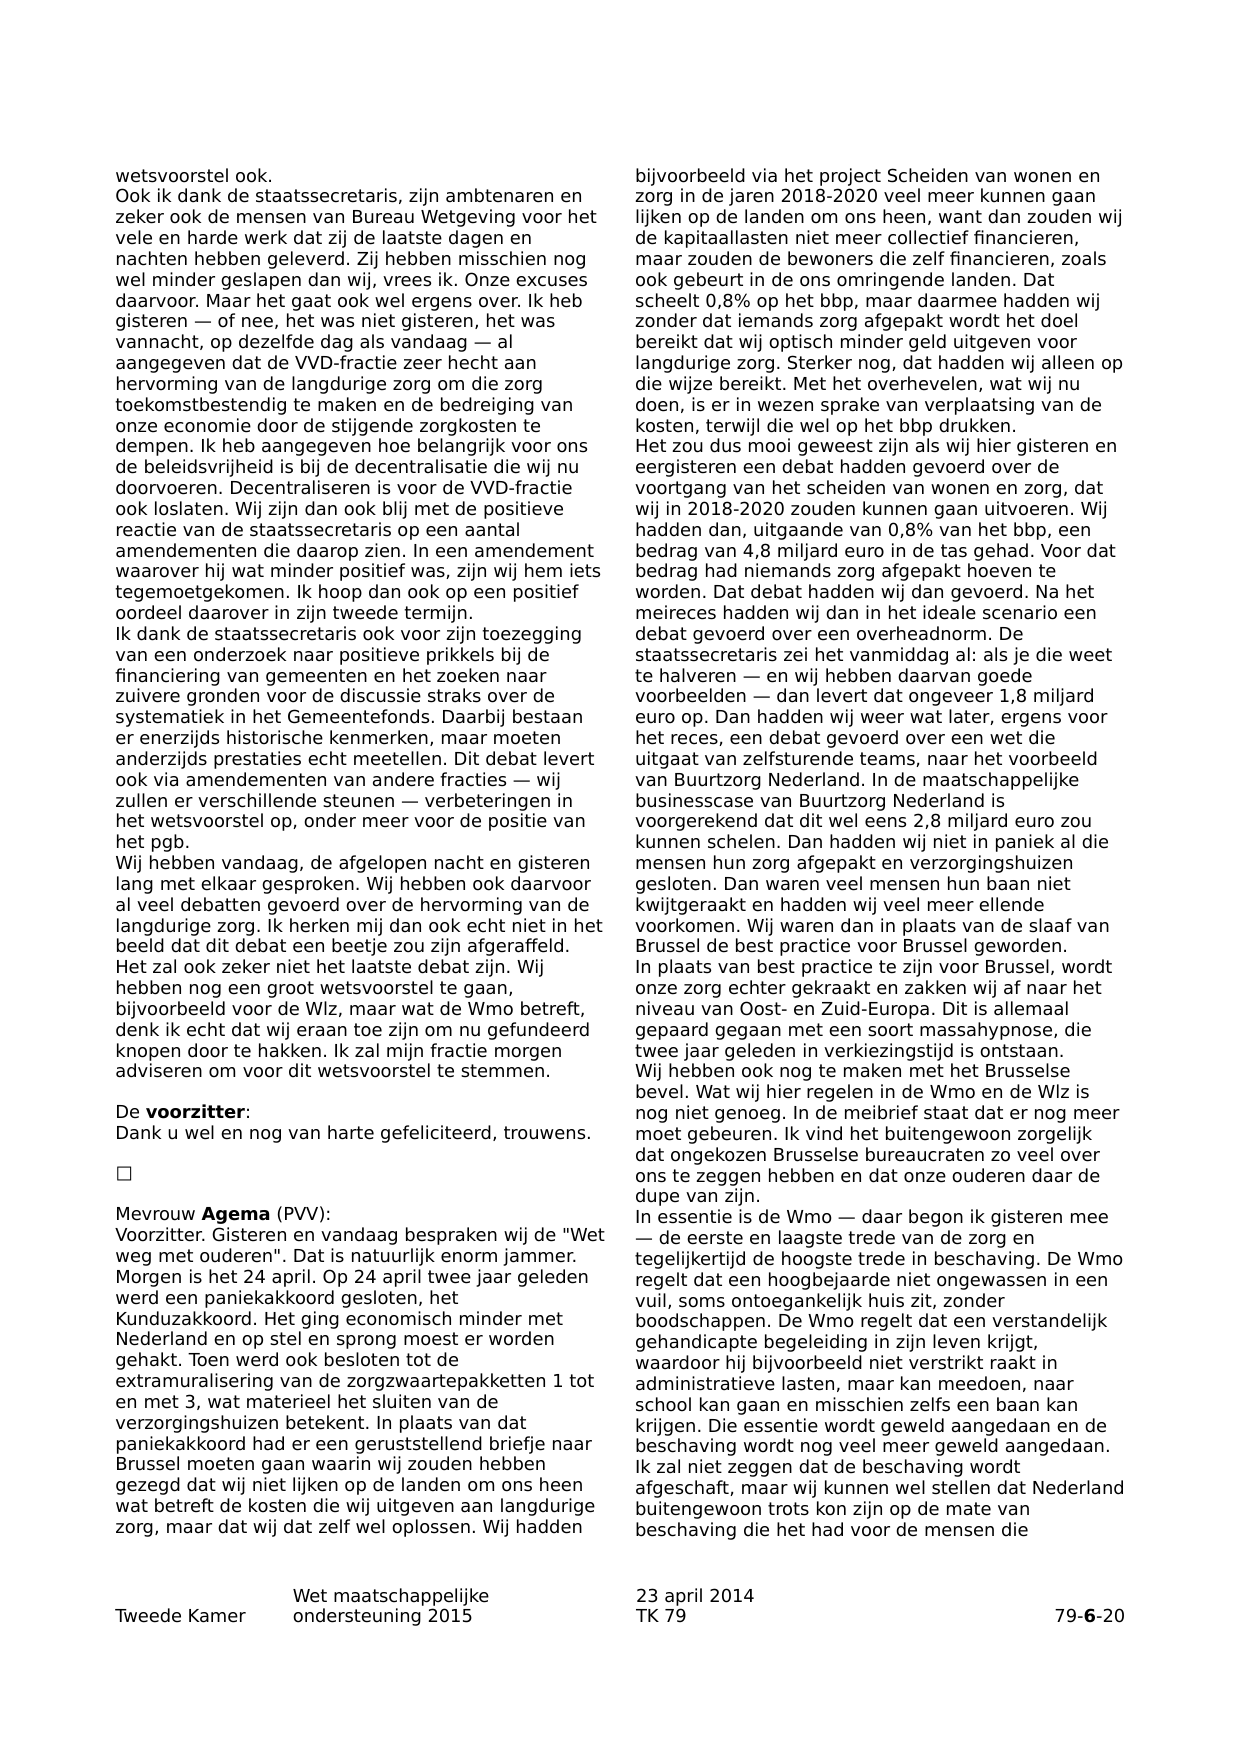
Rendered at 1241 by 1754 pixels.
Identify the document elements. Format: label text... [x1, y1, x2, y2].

text Mevrouw Agema (PVV): [115, 1204, 605, 1225]
text Dank u wel en nog van harte gefeliciteerd, trouwens. [115, 1123, 605, 1143]
text In plaats van best practice te zijn voor Brussel, wordt onze zorg echter gekraakt en zakken wij af naar het niveau van Oost- en Zuid-Europa. Dit is allemaal gepaard gegaan met een soort massahypnose, die twee jaar geleden in verkiezingstijd is ontstaan. [635, 957, 1125, 1061]
text bijvoorbeeld via het project Scheiden van wonen en zorg in de jaren 2018-2020 veel meer kunnen gaan lijken op de landen om ons heen, want dan zouden wij de kapitaallasten niet meer collectief financieren, maar zouden de bewoners die zelf financieren, zoals ook gebeurt in de ons omringende landen. Dat scheelt 0,8% op het bbp, maar daarmee hadden wij zonder dat iemands zorg afgepakt wordt het doel bereikt dat wij optisch minder geld uitgeven voor langdurige zorg. Sterker nog, dat hadden wij alleen op die wijze bereikt. Met het overhevelen, wat wij nu doen, is er in wezen sprake van verplaatsing van de kosten, terwijl die wel op het bbp drukken. [635, 165, 1125, 436]
text ⬜ [115, 1163, 605, 1184]
text In essentie is de Wmo — daar begon ik gisteren mee — de eerste en laagste trede van de zorg en tegelijkertijd de hoogste trede in beschaving. De Wmo regelt dat een hoogbejaarde niet ongewassen in een vuil, soms ontoegankelijk huis zit, zonder boodschappen. De Wmo regelt dat een verstandelijk gehandicapte begeleiding in zijn leven krijgt, waardoor hij bijvoorbeeld niet verstrikt raakt in administratieve lasten, maar kan meedoen, naar school kan gaan en misschien zelfs een baan kan krijgen. Die essentie wordt geweld aangedaan en de beschaving wordt nog veel meer geweld aangedaan. Ik zal niet zeggen dat de beschaving wordt afgeschaft, maar wij kunnen wel stellen dat Nederland buitengewoon trots kon zijn op de mate van beschaving die het had voor de mensen die [635, 1207, 1125, 1540]
text wetsvoorstel ook. [115, 165, 605, 186]
text Wij hebben vandaag, de afgelopen nacht en gisteren lang met elkaar gesproken. Wij hebben ook daarvoor al veel debatten gevoerd over de hervorming van de langdurige zorg. Ik herken mij dan ook echt niet in het beeld dat dit debat een beetje zou zijn afgeraffeld. Het zal ook zeker niet het laatste debat zijn. Wij hebben nog een groot wetsvoorstel te gaan, bijvoorbeeld voor de Wlz, maar wat de Wmo betreft, denk ik echt dat wij eraan toe zijn om nu gefundeerd knopen door te hakken. Ik zal mijn fractie morgen adviseren om voor dit wetsvoorstel te stemmen. [115, 853, 605, 1082]
text Voorzitter. Gisteren en vandaag bespraken wij de "Wet weg met ouderen". Dat is natuurlijk enorm jammer. Morgen is het 24 april. Op 24 april twee jaar geleden werd een paniekakkoord gesloten, het Kunduzakkoord. Het ging economisch minder met Nederland en op stel en sprong moest er worden gehakt. Toen werd ook besloten tot de extramuralisering van de zorgzwaartepakketten 1 tot en met 3, wat materieel het sluiten van de verzorgingshuizen betekent. In plaats van dat paniekakkoord had er een geruststellend briefje naar Brussel moeten gaan waarin wij zouden hebben gezegd dat wij niet lijken op de landen om ons heen wat betreft de kosten die wij uitgeven aan langdurige zorg, maar dat wij dat zelf wel oplossen. Wij hadden [115, 1225, 605, 1537]
text Ik dank de staatssecretaris ook voor zijn toezegging van een onderzoek naar positieve prikkels bij de financiering van gemeenten en het zoeken naar zuivere gronden voor de discussie straks over de systematiek in het Gemeentefonds. Daarbij bestaan er enerzijds historische kenmerken, maar moeten anderzijds prestaties echt meetellen. Dit debat levert ook via amendementen van andere fracties — wij zullen er verschillende steunen — verbeteringen in het wetsvoorstel op, onder meer voor de positie van het pgb. [115, 624, 605, 853]
text De voorzitter: [115, 1102, 605, 1123]
text Het zou dus mooi geweest zijn als wij hier gisteren en eergisteren een debat hadden gevoerd over de voortgang van het scheiden van wonen en zorg, dat wij in 2018-2020 zouden kunnen gaan uitvoeren. Wij hadden dan, uitgaande van 0,8% van het bbp, een bedrag van 4,8 miljard euro in de tas gehad. Voor dat bedrag had niemands zorg afgepakt hoeven te worden. Dat debat hadden wij dan gevoerd. Na het meireces hadden wij dan in het ideale scenario een debat gevoerd over een overheadnorm. De staatssecretaris zei het vanmiddag al: als je die weet te halveren — en wij hebben daarvan goede voorbeelden — dan levert dat ongeveer 1,8 miljard euro op. Dan hadden wij weer wat later, ergens voor het reces, een debat gevoerd over een wet die uitgaat van zelfsturende teams, naar het voorbeeld van Buurtzorg Nederland. In de maatschappelijke businesscase van Buurtzorg Nederland is voorgerekend dat dit wel eens 2,8 miljard euro zou kunnen schelen. Dan hadden wij niet in paniek al die mensen hun zorg afgepakt en verzorgingshuizen gesloten. Dan waren veel mensen hun baan niet kwijtgeraakt en hadden wij veel meer ellende voorkomen. Wij waren dan in plaats van de slaaf van Brussel de best practice voor Brussel geworden. [635, 436, 1125, 957]
text Ook ik dank de staatssecretaris, zijn ambtenaren en zeker ook de mensen van Bureau Wetgeving voor het vele en harde werk dat zij de laatste dagen en nachten hebben geleverd. Zij hebben misschien nog wel minder geslapen dan wij, vrees ik. Onze excuses daarvoor. Maar het gaat ook wel ergens over. Ik heb gisteren — of nee, het was niet gisteren, het was vannacht, op dezelfde dag als vandaag — al aangegeven dat de VVD-fractie zeer hecht aan hervorming van de langdurige zorg om die zorg toekomstbestendig te maken en de bedreiging van onze economie door de stijgende zorgkosten te dempen. Ik heb aangegeven hoe belangrijk voor ons de beleidsvrijheid is bij de decentralisatie die wij nu doorvoeren. Decentraliseren is voor de VVD-fractie ook loslaten. Wij zijn dan ook blij met de positieve reactie van de staatssecretaris op een aantal amendementen die daarop zien. In een amendement waarover hij wat minder positief was, zijn wij hem iets tegemoetgekomen. Ik hoop dan ook op een positief oordeel daarover in zijn tweede termijn. [115, 186, 605, 624]
text Wij hebben ook nog te maken met het Brusselse bevel. Wat wij hier regelen in de Wmo en de Wlz is nog niet genoeg. In de meibrief staat dat er nog meer moet gebeuren. Ik vind het buitengewoon zorgelijk dat ongekozen Brusselse bureaucraten zo veel over ons te zeggen hebben en dat onze ouderen daar de dupe van zijn. [635, 1061, 1125, 1207]
